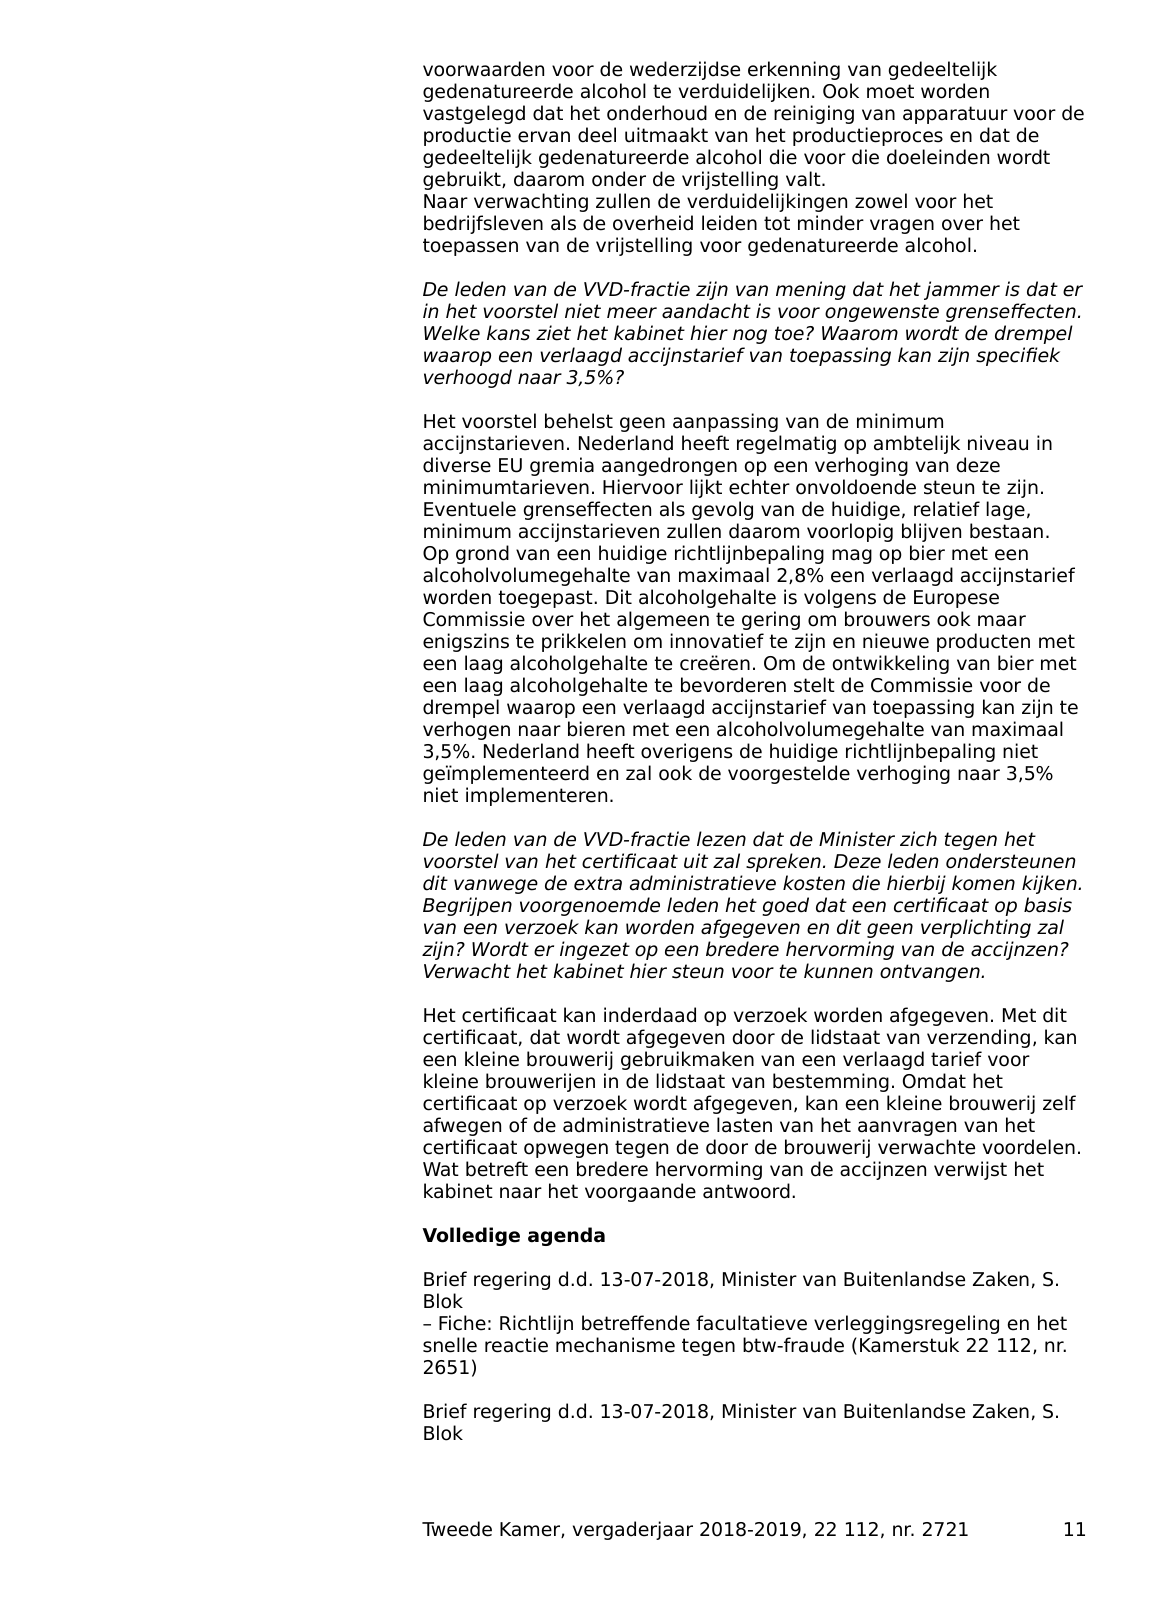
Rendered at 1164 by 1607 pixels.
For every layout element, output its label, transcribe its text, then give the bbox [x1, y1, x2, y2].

text Brief regering d.d. 13-07-2018, Minister van Buitenlandse Zaken, S. Blok [422, 1401, 1087, 1445]
text Het certificaat kan inderdaad op verzoek worden afgegeven. Met dit certificaat, dat wordt afgegeven door de lidstaat van verzending, kan een kleine brouwerij gebruikmaken van een verlaagd tarief voor kleine brouwerijen in de lidstaat van bestemming. Omdat het certificaat op verzoek wordt afgegeven, kan een kleine brouwerij zelf afwegen of de administratieve lasten van het aanvragen van het certificaat opwegen tegen de door de brouwerij verwachte voordelen. [422, 1005, 1087, 1159]
text – Fiche: Richtlijn betreffende facultatieve verleggingsregeling en het snelle reactie mechanisme tegen btw-fraude (Kamerstuk 22 112, nr. 2651) [422, 1313, 1087, 1379]
text Brief regering d.d. 13-07-2018, Minister van Buitenlandse Zaken, S. Blok [422, 1269, 1087, 1313]
text voorwaarden voor de wederzijdse erkenning van gedeeltelijk gedenatureerde alcohol te verduidelijken. Ook moet worden vastgelegd dat het onderhoud en de reiniging van apparatuur voor de productie ervan deel uitmaakt van het productieproces en dat de gedeeltelijk gedenatureerde alcohol die voor die doeleinden wordt gebruikt, daarom onder de vrijstelling valt. [422, 59, 1087, 191]
subtitle Volledige agenda [422, 1225, 1087, 1247]
text Naar verwachting zullen de verduidelijkingen zowel voor het bedrijfsleven als de overheid leiden tot minder vragen over het toepassen van de vrijstelling voor gedenatureerde alcohol. [422, 191, 1087, 257]
text Het voorstel behelst geen aanpassing van de minimum accijnstarieven. Nederland heeft regelmatig op ambtelijk niveau in diverse EU gremia aangedrongen op een verhoging van deze minimumtarieven. Hiervoor lijkt echter onvoldoende steun te zijn. Eventuele grenseffecten als gevolg van de huidige, relatief lage, minimum accijnstarieven zullen daarom voorlopig blijven bestaan. [422, 411, 1087, 543]
text Op grond van een huidige richtlijnbepaling mag op bier met een alcoholvolumegehalte van maximaal 2,8% een verlaagd accijnstarief worden toegepast. Dit alcoholgehalte is volgens de Europese Commissie over het algemeen te gering om brouwers ook maar enigszins te prikkelen om innovatief te zijn en nieuwe producten met een laag alcoholgehalte te creëren. Om de ontwikkeling van bier met een laag alcoholgehalte te bevorderen stelt de Commissie voor de drempel waarop een verlaagd accijnstarief van toepassing kan zijn te verhogen naar bieren met een alcoholvolumegehalte van maximaal 3,5%. Nederland heeft overigens de huidige richtlijnbepaling niet geïmplementeerd en zal ook de voorgestelde verhoging naar 3,5% niet implementeren. [422, 543, 1087, 807]
subtitle De leden van de VVD-fractie lezen dat de Minister zich tegen het voorstel van het certificaat uit zal spreken. Deze leden ondersteunen dit vanwege de extra administratieve kosten die hierbij komen kijken. Begrijpen voorgenoemde leden het goed dat een certificaat op basis van een verzoek kan worden afgegeven en dit geen verplichting zal zijn? Wordt er ingezet op een bredere hervorming van de accijnzen? Verwacht het kabinet hier steun voor te kunnen ontvangen. [422, 829, 1087, 983]
subtitle De leden van de VVD-fractie zijn van mening dat het jammer is dat er in het voorstel niet meer aandacht is voor ongewenste grenseffecten. Welke kans ziet het kabinet hier nog toe? Waarom wordt de drempel waarop een verlaagd accijnstarief van toepassing kan zijn specifiek verhoogd naar 3,5%? [422, 279, 1087, 389]
text Wat betreft een bredere hervorming van de accijnzen verwijst het kabinet naar het voorgaande antwoord. [422, 1159, 1087, 1203]
